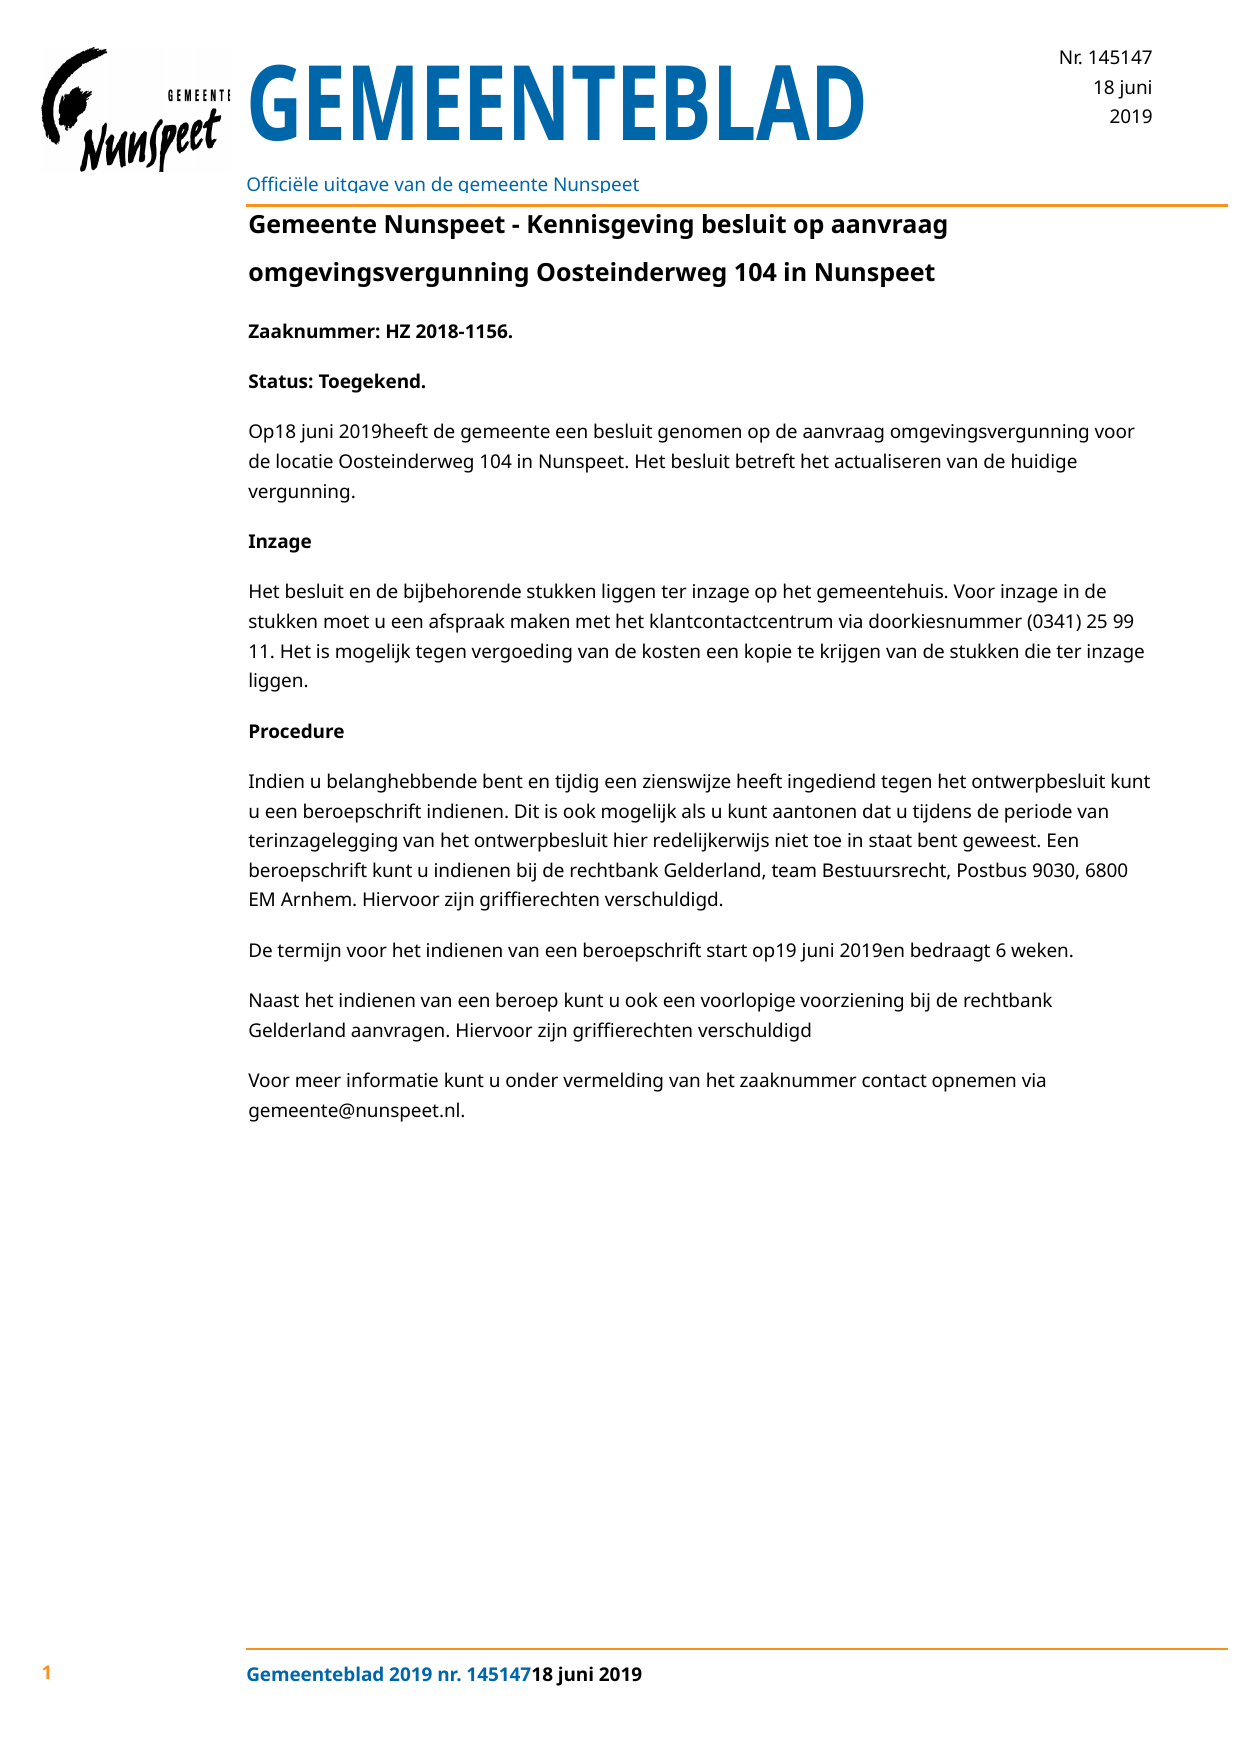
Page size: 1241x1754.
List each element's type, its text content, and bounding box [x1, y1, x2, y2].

text Procedure [248, 718, 1152, 744]
text Indien u belanghebbende bent en tijdig een zienswijze heeft ingediend tegen het ontwerpbesluit kunt u een beroepschrift indienen. Dit is ook mogelijk als u kunt aantonen dat u tijdens de periode van terinzagelegging van het ontwerpbesluit hier redelijkerwijs niet toe in staat bent geweest. Een beroepschrift kunt u indienen bij de rechtbank Gelderland, team Bestuursrecht, Postbus 9030, 6800 EM Arnhem. Hiervoor zijn griffierechten verschuldigd. [248, 768, 1152, 912]
text Op18 juni 2019heeft de gemeente een besluit genomen op de aanvraag omgevingsvergunning voor de locatie Oosteinderweg 104 in Nunspeet. Het besluit betreft het actualiseren van de huidige vergunning. [248, 419, 1152, 504]
text Inzage [248, 528, 1152, 554]
text Gemeente Nunspeet - Kennisgeving besluit op aanvraag omgevingsvergunning Oosteinderweg 104 in Nunspeet [248, 207, 1152, 288]
picture [41, 47, 231, 172]
text Zaaknummer: HZ 2018-1156. [248, 318, 1152, 344]
text Status: Toegekend. [248, 368, 1152, 394]
text Het besluit en de bijbehorende stukken liggen ter inzage op het gemeentehuis. Voor inzage in de stukken moet u een afspraak maken met het klantcontactcentrum via doorkiesnummer (0341) 25 99 11. Het is mogelijk tegen vergoeding van de kosten een kopie te krijgen van de stukken die ter inzage liggen. [248, 579, 1152, 693]
text De termijn voor het indienen van een beroepschrift start op19 juni 2019en bedraagt 6 weken. [248, 937, 1152, 963]
text Naast het indienen van een beroep kunt u ook een voorlopige voorziening bij de rechtbank Gelderland aanvragen. Hiervoor zijn griffierechten verschuldigd [248, 987, 1152, 1043]
text Voor meer informatie kunt u onder vermelding van het zaaknummer contact opnemen via gemeente@nunspeet.nl. [248, 1067, 1152, 1123]
